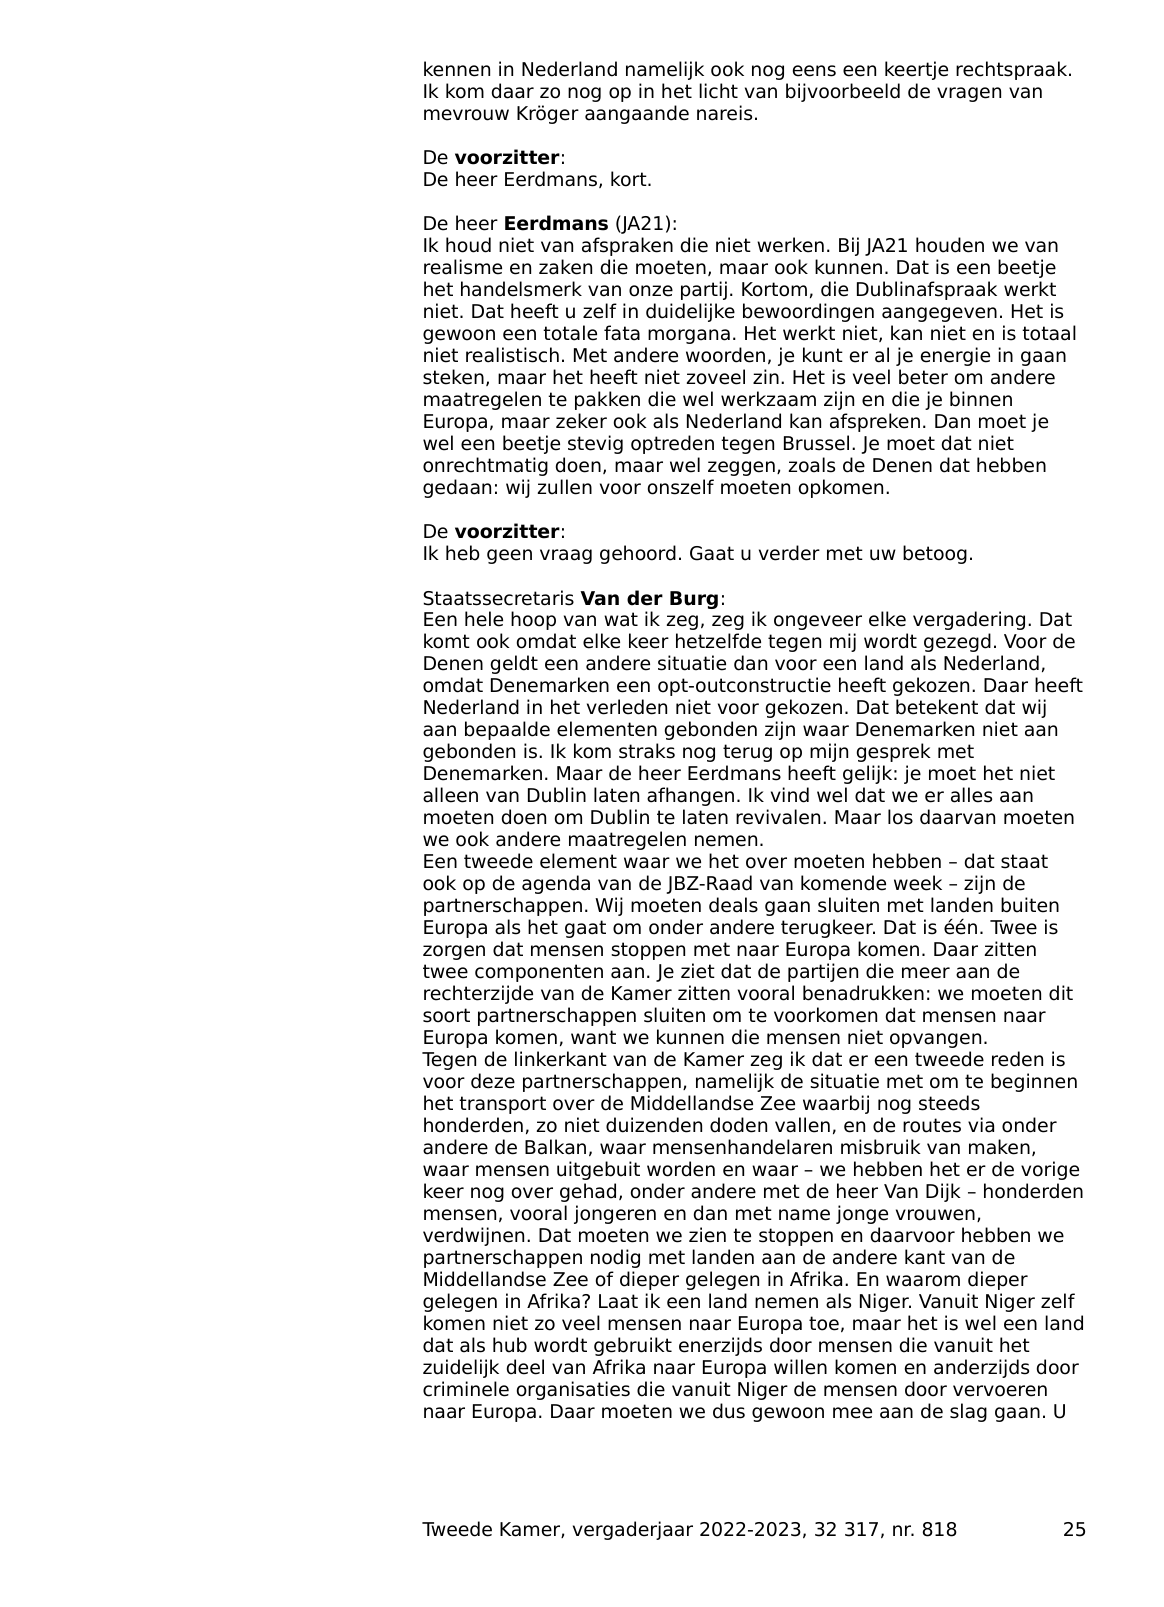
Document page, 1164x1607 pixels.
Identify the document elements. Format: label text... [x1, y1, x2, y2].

text De voorzitter: [422, 147, 1087, 169]
text De heer Eerdmans, kort. [422, 169, 1087, 191]
text Staatssecretaris Van der Burg: [422, 587, 1087, 609]
text Een hele hoop van wat ik zeg, zeg ik ongeveer elke vergadering. Dat komt ook omdat elke keer hetzelfde tegen mij wordt gezegd. Voor de Denen geldt een andere situatie dan voor een land als Nederland, omdat Denemarken een opt-outconstructie heeft gekozen. Daar heeft Nederland in het verleden niet voor gekozen. Dat betekent dat wij aan bepaalde elementen gebonden zijn waar Denemarken niet aan gebonden is. Ik kom straks nog terug op mijn gesprek met Denemarken. Maar de heer Eerdmans heeft gelijk: je moet het niet alleen van Dublin laten afhangen. Ik vind wel dat we er alles aan moeten doen om Dublin te laten revivalen. Maar los daarvan moeten we ook andere maatregelen nemen. [422, 609, 1087, 851]
text kennen in Nederland namelijk ook nog eens een keertje rechtspraak. Ik kom daar zo nog op in het licht van bijvoorbeeld de vragen van mevrouw Kröger aangaande nareis. [422, 59, 1087, 125]
text Ik heb geen vraag gehoord. Gaat u verder met uw betoog. [422, 543, 1087, 565]
text De voorzitter: [422, 521, 1087, 543]
text Tegen de linkerkant van de Kamer zeg ik dat er een tweede reden is voor deze partnerschappen, namelijk de situatie met om te beginnen het transport over de Middellandse Zee waarbij nog steeds honderden, zo niet duizenden doden vallen, en de routes via onder andere de Balkan, waar mensenhandelaren misbruik van maken, waar mensen uitgebuit worden en waar – we hebben het er de vorige keer nog over gehad, onder andere met de heer Van Dijk – honderden mensen, vooral jongeren en dan met name jonge vrouwen, verdwijnen. Dat moeten we zien te stoppen en daarvoor hebben we partnerschappen nodig met landen aan de andere kant van de Middellandse Zee of dieper gelegen in Afrika. En waarom dieper gelegen in Afrika? Laat ik een land nemen als Niger. Vanuit Niger zelf komen niet zo veel mensen naar Europa toe, maar het is wel een land dat als hub wordt gebruikt enerzijds door mensen die vanuit het zuidelijk deel van Afrika naar Europa willen komen en anderzijds door criminele organisaties die vanuit Niger de mensen door vervoeren naar Europa. Daar moeten we dus gewoon mee aan de slag gaan. U [422, 1049, 1087, 1423]
text De heer Eerdmans (JA21): [422, 213, 1087, 235]
text Ik houd niet van afspraken die niet werken. Bij JA21 houden we van realisme en zaken die moeten, maar ook kunnen. Dat is een beetje het handelsmerk van onze partij. Kortom, die Dublinafspraak werkt niet. Dat heeft u zelf in duidelijke bewoordingen aangegeven. Het is gewoon een totale fata morgana. Het werkt niet, kan niet en is totaal niet realistisch. Met andere woorden, je kunt er al je energie in gaan steken, maar het heeft niet zoveel zin. Het is veel beter om andere maatregelen te pakken die wel werkzaam zijn en die je binnen Europa, maar zeker ook als Nederland kan afspreken. Dan moet je wel een beetje stevig optreden tegen Brussel. Je moet dat niet onrechtmatig doen, maar wel zeggen, zoals de Denen dat hebben gedaan: wij zullen voor onszelf moeten opkomen. [422, 235, 1087, 499]
text Een tweede element waar we het over moeten hebben – dat staat ook op de agenda van de JBZ-Raad van komende week – zijn de partnerschappen. Wij moeten deals gaan sluiten met landen buiten Europa als het gaat om onder andere terugkeer. Dat is één. Twee is zorgen dat mensen stoppen met naar Europa komen. Daar zitten twee componenten aan. Je ziet dat de partijen die meer aan de rechterzijde van de Kamer zitten vooral benadrukken: we moeten dit soort partnerschappen sluiten om te voorkomen dat mensen naar Europa komen, want we kunnen die mensen niet opvangen. [422, 851, 1087, 1049]
